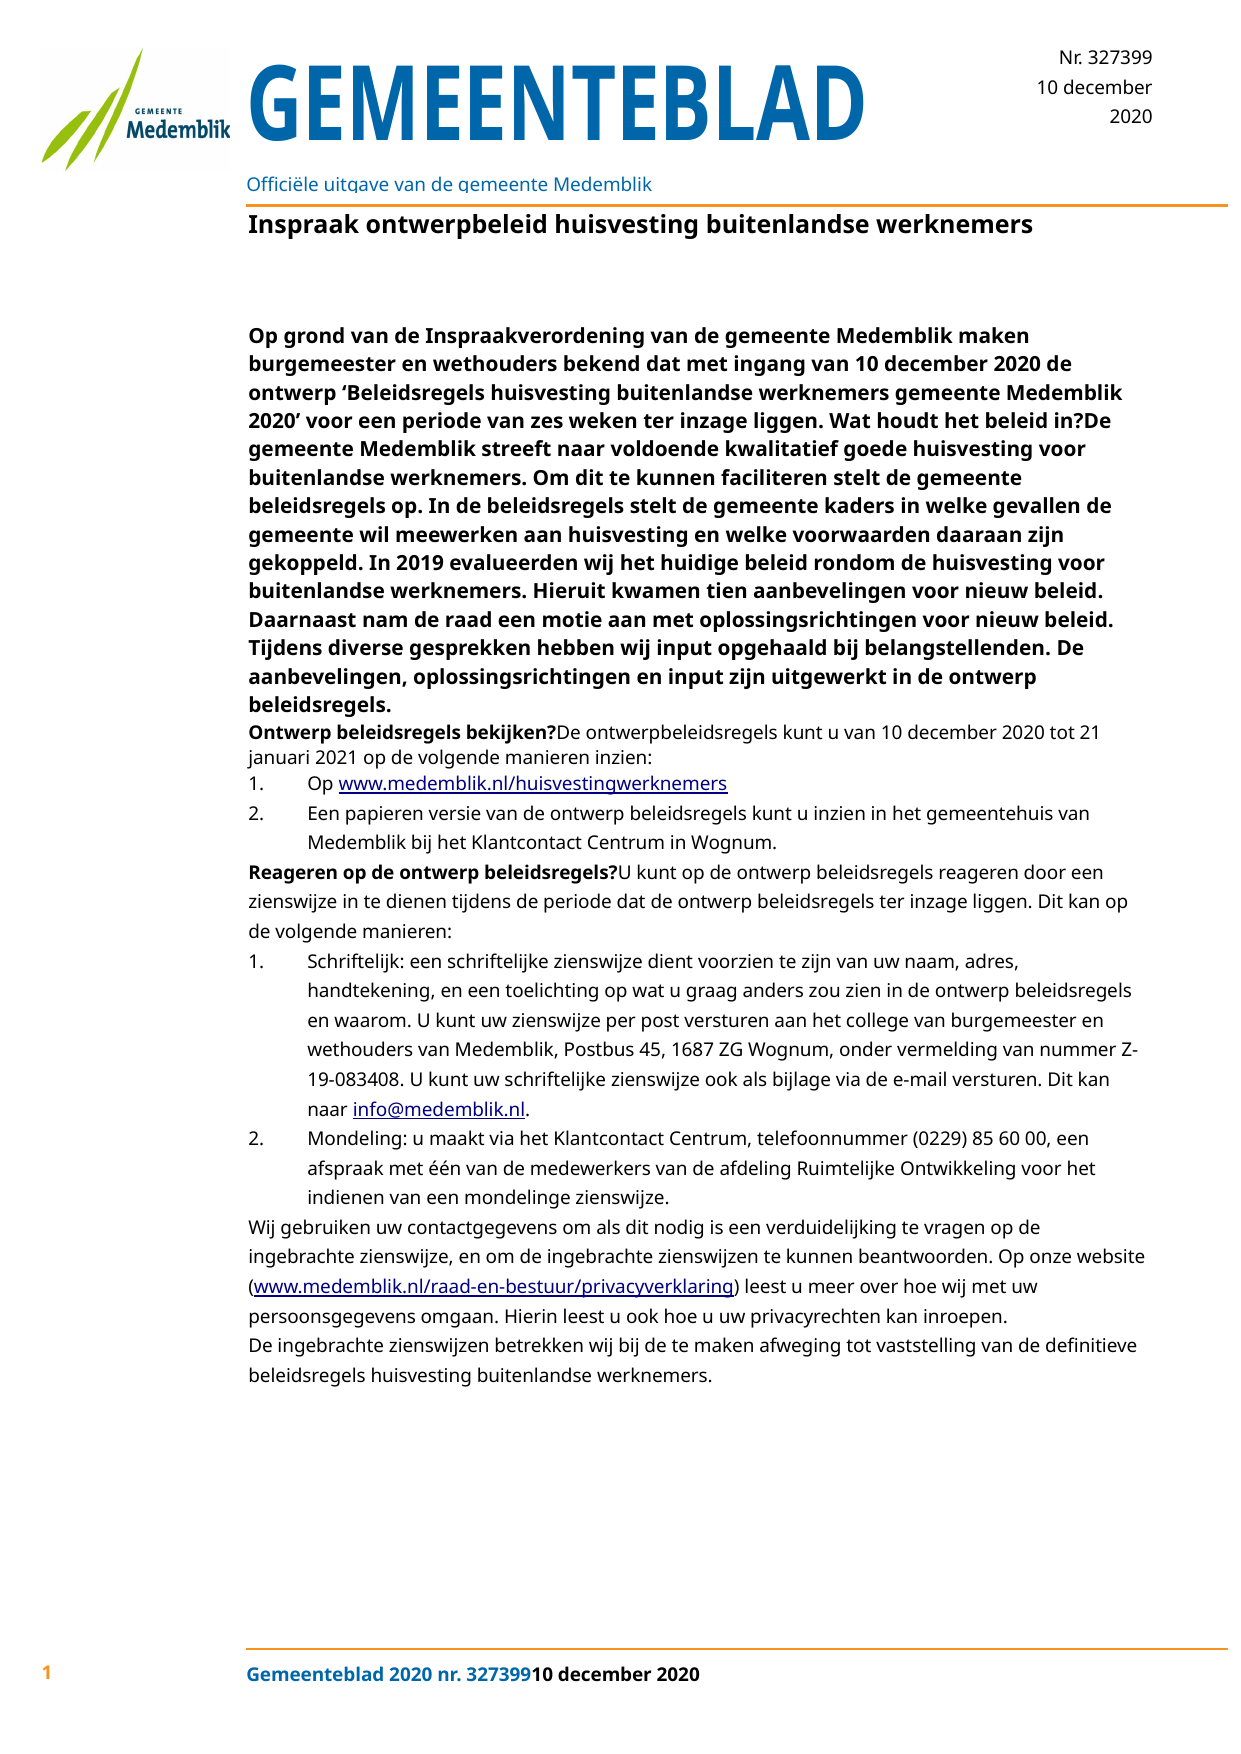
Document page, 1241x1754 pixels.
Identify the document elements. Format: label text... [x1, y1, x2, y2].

list Op www.medemblik.nl/huisvestingwerknemers [248, 770, 1152, 796]
text Reageren op de ontwerp beleidsregels?U kunt op de ontwerp beleidsregels reageren door een zienswijze in te dienen tijdens de periode dat de ontwerp beleidsregels ter inzage liggen. Dit kan op de volgende manieren: [248, 859, 1152, 944]
list Een papieren versie van de ontwerp beleidsregels kunt u inzien in het gemeentehuis van Medemblik bij het Klantcontact Centrum in Wognum. [248, 800, 1152, 855]
picture [41, 47, 231, 172]
text Wij gebruiken uw contactgegevens om als dit nodig is een verduidelijking te vragen op de ingebrachte zienswijze, en om de ingebrachte zienswijzen te kunnen beantwoorden. Op onze website (www.medemblik.nl/raad-en-bestuur/privacyverklaring) leest u meer over hoe wij met uw persoonsgegevens omgaan. Hierin leest u ook hoe u uw privacyrechten kan inroepen. [248, 1214, 1152, 1328]
text Op grond van de Inspraakverordening van de gemeente Medemblik maken burgemeester en wethouders bekend dat met ingang van 10 december 2020 de ontwerp ‘Beleidsregels huisvesting buitenlandse werknemers gemeente Medemblik 2020’ voor een periode van zes weken ter inzage liggen. Wat houdt het beleid in?De gemeente Medemblik streeft naar voldoende kwalitatief goede huisvesting voor buitenlandse werknemers. Om dit te kunnen faciliteren stelt de gemeente beleidsregels op. In de beleidsregels stelt de gemeente kaders in welke gevallen de gemeente wil meewerken aan huisvesting en welke voorwaarden daaraan zijn gekoppeld. In 2019 evalueerden wij het huidige beleid rondom de huisvesting voor buitenlandse werknemers. Hieruit kwamen tien aanbevelingen voor nieuw beleid. Daarnaast nam de raad een motie aan met oplossingsrichtingen voor nieuw beleid. Tijdens diverse gesprekken hebben wij input opgehaald bij belangstellenden. De aanbevelingen, oplossingsrichtingen en input zijn uitgewerkt in de ontwerp beleidsregels. [248, 321, 1152, 719]
list Mondeling: u maakt via het Klantcontact Centrum, telefoonnummer (0229) 85 60 00, een afspraak met één van de medewerkers van de afdeling Ruimtelijke Ontwikkeling voor het indienen van een mondelinge zienswijze. [248, 1125, 1152, 1210]
text Inspraak ontwerpbeleid huisvesting buitenlandse werknemers [248, 207, 1152, 241]
list Schriftelijk: een schriftelijke zienswijze dient voorzien te zijn van uw naam, adres, handtekening, en een toelichting op wat u graag anders zou zien in de ontwerp beleidsregels en waarom. U kunt uw zienswijze per post versturen aan het college van burgemeester en wethouders van Medemblik, Postbus 45, 1687 ZG Wognum, onder vermelding van nummer Z-19-083408. U kunt uw schriftelijke zienswijze ook als bijlage via de e-mail versturen. Dit kan naar info@medemblik.nl. [248, 948, 1152, 1121]
text De ingebrachte zienswijzen betrekken wij bij de te maken afweging tot vaststelling van de definitieve beleidsregels huisvesting buitenlandse werknemers. [248, 1332, 1152, 1388]
text Ontwerp beleidsregels bekijken?De ontwerpbeleidsregels kunt u van 10 december 2020 tot 21 januari 2021 op de volgende manieren inzien: [248, 719, 1152, 770]
